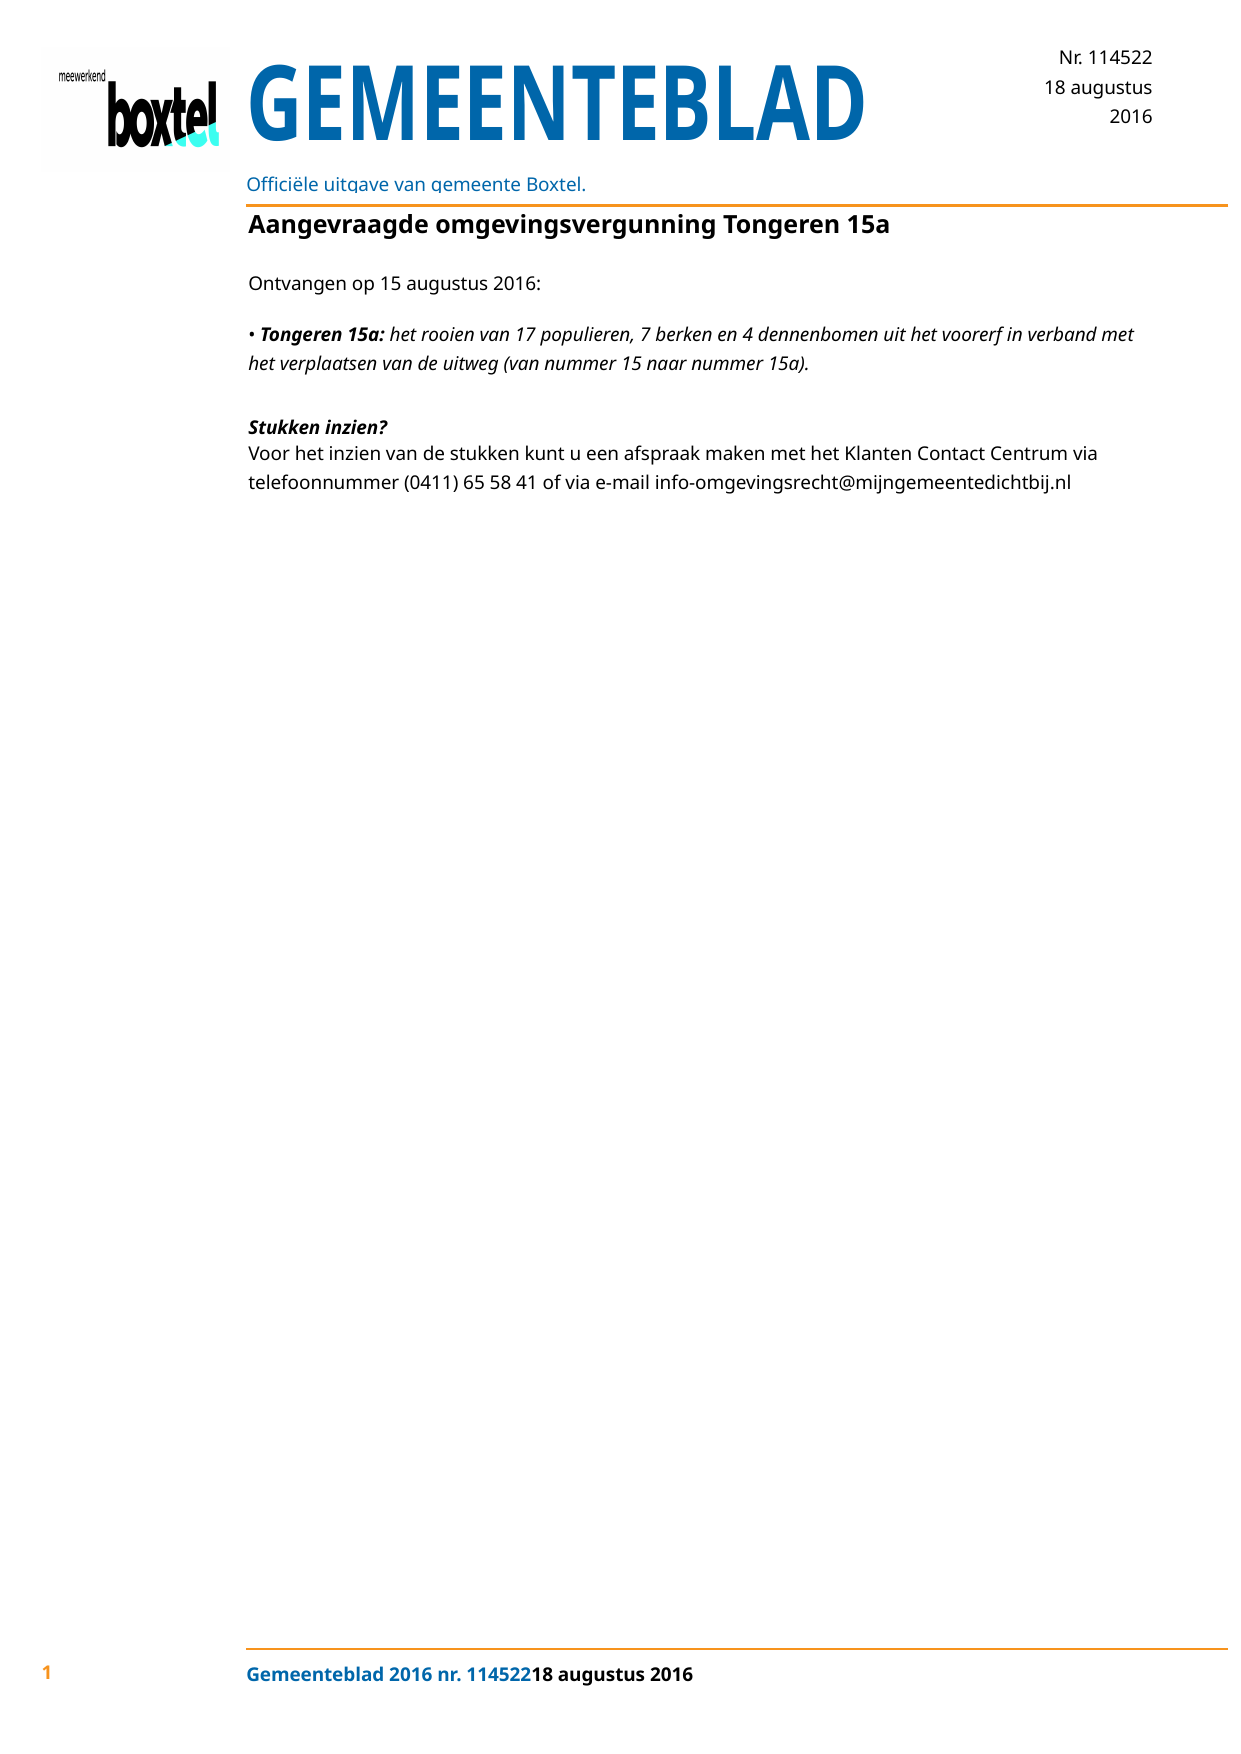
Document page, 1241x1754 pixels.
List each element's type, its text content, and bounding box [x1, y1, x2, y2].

text Voor het inzien van de stukken kunt u een afspraak maken met het Klanten Contact Centrum via telefoonnummer (0411) 65 58 41 of via e-mail info-omgevingsrecht@mijngemeentedichtbij.nl [248, 440, 1152, 495]
picture [41, 47, 231, 172]
text Ontvangen op 15 augustus 2016: [248, 270, 1152, 296]
text • Tongeren 15a: het rooien van 17 populieren, 7 berken en 4 dennenbomen uit het voorerf in verband met het verplaatsen van de uitweg (van nummer 15 naar nummer 15a). [248, 321, 1152, 376]
text Stukken inzien? [248, 414, 1152, 440]
text Aangevraagde omgevingsvergunning Tongeren 15a [248, 207, 1152, 241]
